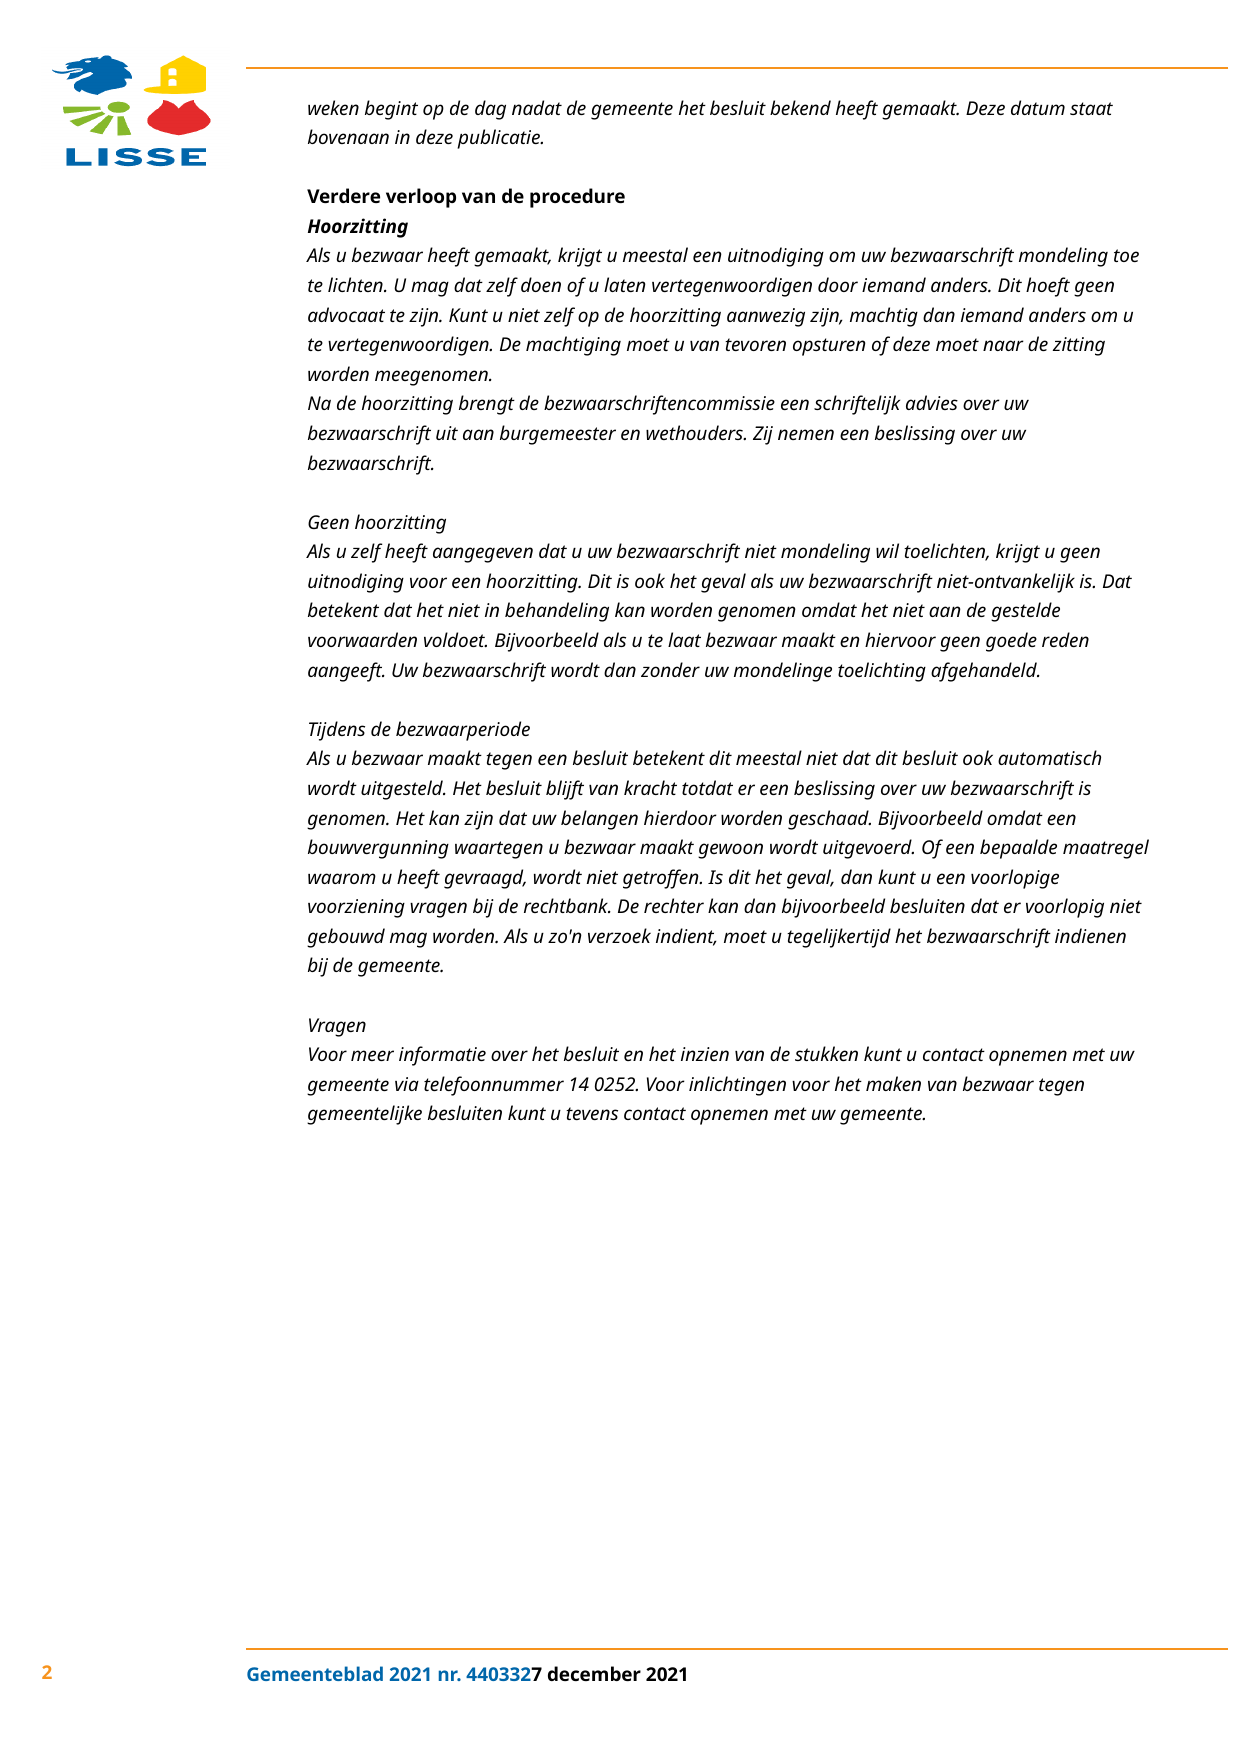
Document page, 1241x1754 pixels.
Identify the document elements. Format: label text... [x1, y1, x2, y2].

list Geen hoorzitting [248, 509, 1152, 535]
list Als u bezwaar heeft gemaakt, krijgt u meestal een uitnodiging om uw bezwaarschrift mondeling toe te lichten. U mag dat zelf doen of u laten vertegenwoordigen door iemand anders. Dit hoeft geen advocaat te zijn. Kunt u niet zelf op de hoorzitting aanwezig zijn, machtig dan iemand anders om u te vertegenwoordigen. De machtiging moet u van tevoren opsturen of deze moet naar de zitting worden meegenomen. [248, 243, 1152, 387]
list Als u zelf heeft aangegeven dat u uw bezwaarschrift niet mondeling wil toelichten, krijgt u geen uitnodiging voor een hoorzitting. Dit is ook het geval als uw bezwaarschrift niet-ontvankelijk is. Dat betekent dat het niet in behandeling kan worden genomen omdat het niet aan de gestelde voorwaarden voldoet. Bijvoorbeeld als u te laat bezwaar maakt en hiervoor geen goede reden aangeeft. Uw bezwaarschrift wordt dan zonder uw mondelinge toelichting afgehandeld. [248, 538, 1152, 683]
list Verdere verloop van de procedure [248, 183, 1152, 209]
list Tijdens de bezwaarperiode [248, 716, 1152, 742]
list Voor meer informatie over het besluit en het inzien van de stukken kunt u contact opnemen met uw gemeente via telefoonnummer 14 0252. Voor inlichtingen voor het maken van bezwaar tegen gemeentelijke besluiten kunt u tevens contact opnemen met uw gemeente. [248, 1041, 1152, 1126]
list Als u bezwaar maakt tegen een besluit betekent dit meestal niet dat dit besluit ook automatisch wordt uitgesteld. Het besluit blijft van kracht totdat er een beslissing over uw bezwaarschrift is genomen. Het kan zijn dat uw belangen hierdoor worden geschaad. Bijvoorbeeld omdat een bouwvergunning waartegen u bezwaar maakt gewoon wordt uitgevoerd. Of een bepaalde maatregel waarom u heeft gevraagd, wordt niet getroffen. Is dit het geval, dan kunt u een voorlopige voorziening vragen bij de rechtbank. De rechter kan dan bijvoorbeeld besluiten dat er voorlopig niet gebouwd mag worden. Als u zo'n verzoek indient, moet u tegelijkertijd het bezwaarschrift indienen bij de gemeente. [248, 746, 1152, 978]
picture [41, 47, 231, 172]
list Na de hoorzitting brengt de bezwaarschriftencommissie een schriftelijk advies over uw bezwaarschrift uit aan burgemeester en wethouders. Zij nemen een beslissing over uw bezwaarschrift. [248, 391, 1152, 476]
list weken begint op de dag nadat de gemeente het besluit bekend heeft gemaakt. Deze datum staat bovenaan in deze publicatie. [248, 95, 1152, 150]
list Hoorzitting [248, 213, 1152, 239]
list Vragen [248, 1012, 1152, 1038]
